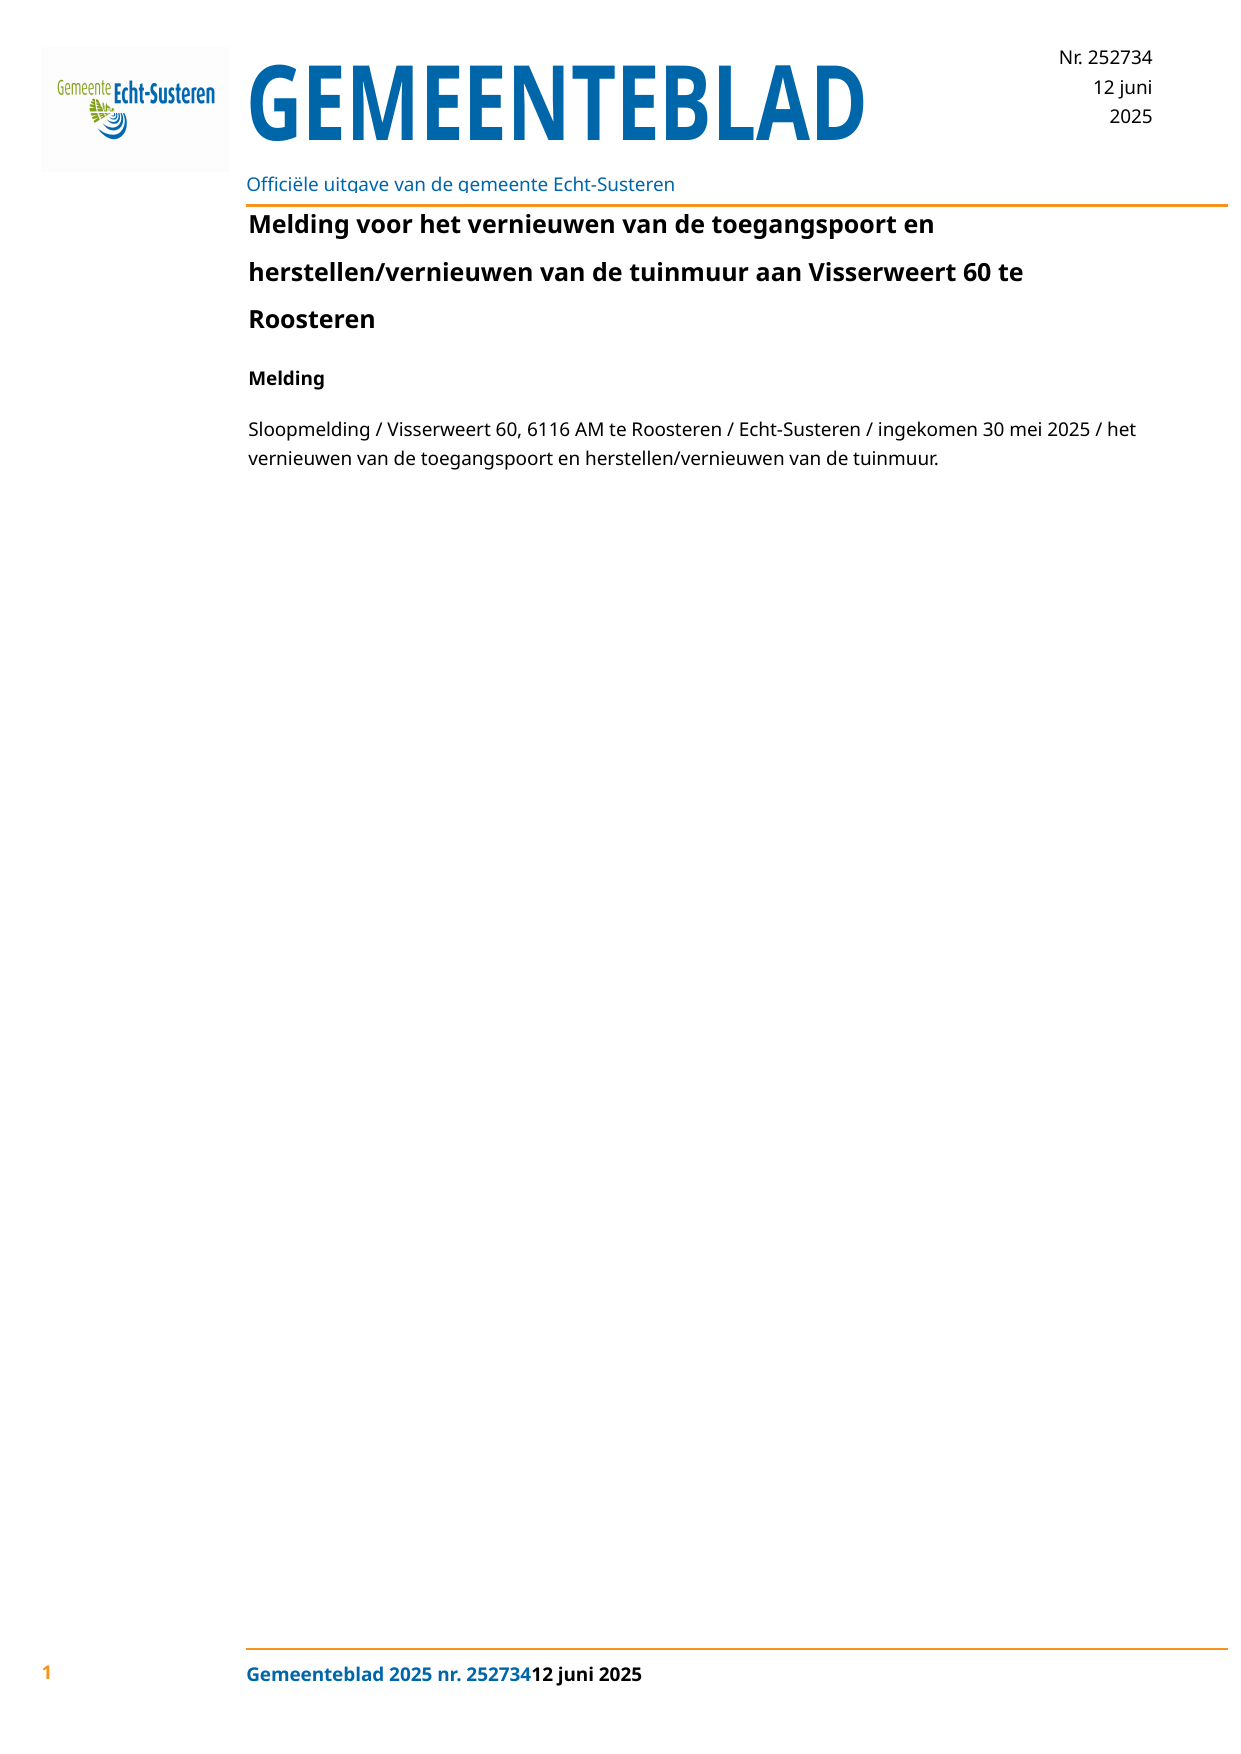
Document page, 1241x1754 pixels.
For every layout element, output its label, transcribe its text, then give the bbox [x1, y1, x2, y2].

picture [41, 47, 231, 172]
text Melding [248, 366, 1152, 391]
text Sloopmelding / Visserweert 60, 6116 AM te Roosteren / Echt-Susteren / ingekomen 30 mei 2025 / het vernieuwen van de toegangspoort en herstellen/vernieuwen van de tuinmuur. [248, 416, 1152, 471]
text Melding voor het vernieuwen van de toegangspoort en herstellen/vernieuwen van de tuinmuur aan Visserweert 60 te Roosteren [248, 207, 1152, 336]
